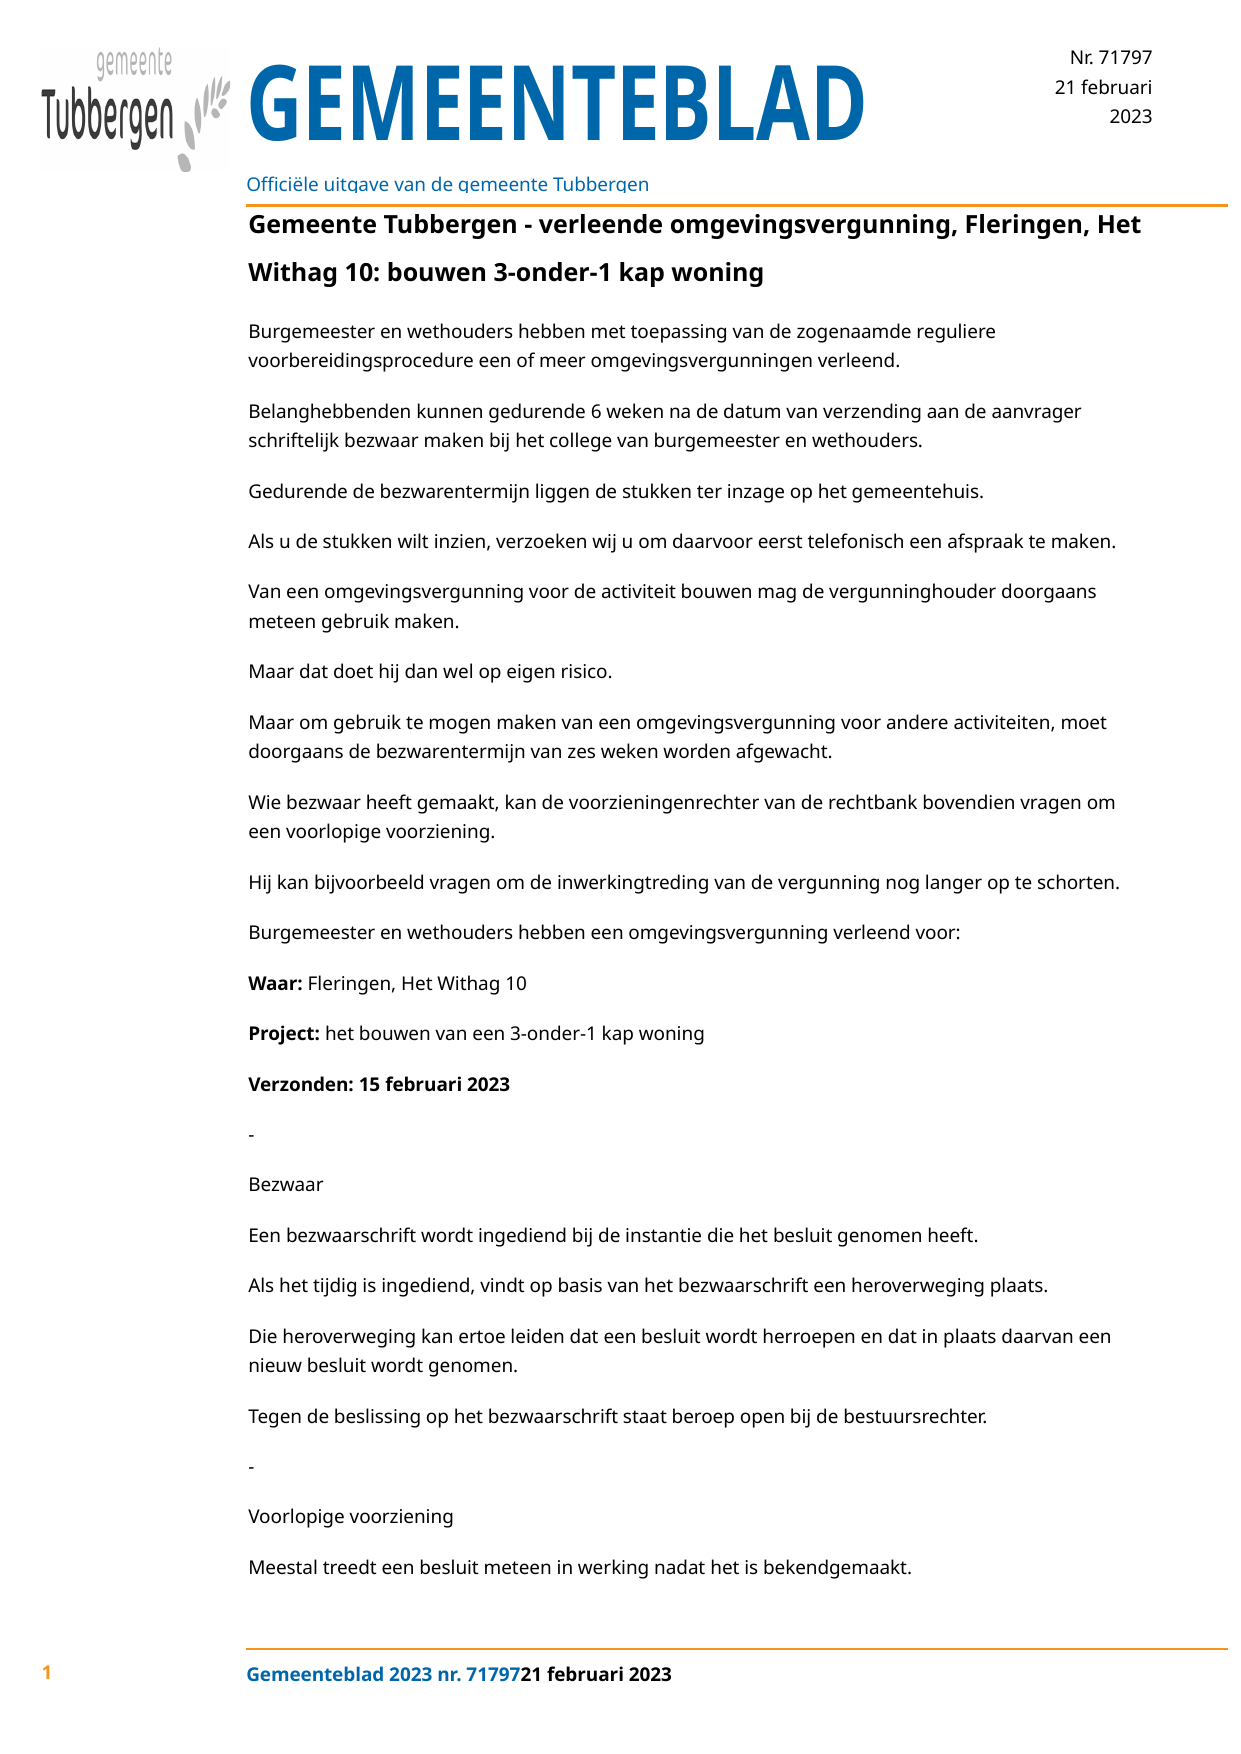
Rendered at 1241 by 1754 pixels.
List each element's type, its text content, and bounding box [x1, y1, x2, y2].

text Tegen de beslissing op het bezwaarschrift staat beroep open bij de bestuursrechter. [248, 1403, 1152, 1429]
text Waar: Fleringen, Het Withag 10 [248, 970, 1152, 996]
text Als het tijdig is ingediend, vindt op basis van het bezwaarschrift een heroverweging plaats. [248, 1272, 1152, 1298]
text Wie bezwaar heeft gemaakt, kan de voorzieningenrechter van de rechtbank bovendien vragen om een voorlopige voorziening. [248, 789, 1152, 844]
picture [41, 47, 231, 172]
text Maar dat doet hij dan wel op eigen risico. [248, 659, 1152, 684]
text Belanghebbenden kunnen gedurende 6 weken na de datum van verzending aan de aanvrager schriftelijk bezwaar maken bij het college van burgemeester en wethouders. [248, 398, 1152, 453]
text Bezwaar [248, 1172, 1152, 1197]
text Hij kan bijvoorbeeld vragen om de inwerkingtreding van de vergunning nog langer op te schorten. [248, 869, 1152, 895]
text Project: het bouwen van een 3-onder-1 kap woning [248, 1020, 1152, 1046]
text Van een omgevingsvergunning voor de activiteit bouwen mag de vergunninghouder doorgaans meteen gebruik maken. [248, 579, 1152, 634]
text Die heroverweging kan ertoe leiden dat een besluit wordt herroepen en dat in plaats daarvan een nieuw besluit wordt genomen. [248, 1323, 1152, 1378]
text Voorlopige voorziening [248, 1504, 1152, 1529]
text Meestal treedt een besluit meteen in werking nadat het is bekendgemaakt. [248, 1554, 1152, 1580]
text Gemeente Tubbergen - verleende omgevingsvergunning, Fleringen, Het Withag 10: bouwen 3-onder-1 kap woning [248, 207, 1152, 288]
text Een bezwaarschrift wordt ingediend bij de instantie die het besluit genomen heeft. [248, 1222, 1152, 1248]
text - [248, 1453, 1152, 1479]
text Gedurende de bezwarentermijn liggen de stukken ter inzage op het gemeentehuis. [248, 478, 1152, 504]
text Maar om gebruik te mogen maken van een omgevingsvergunning voor andere activiteiten, moet doorgaans de bezwarentermijn van zes weken worden afgewacht. [248, 709, 1152, 764]
text Als u de stukken wilt inzien, verzoeken wij u om daarvoor eerst telefonisch een afspraak te maken. [248, 528, 1152, 554]
text Burgemeester en wethouders hebben een omgevingsvergunning verleend voor: [248, 919, 1152, 945]
text Burgemeester en wethouders hebben met toepassing van de zogenaamde reguliere voorbereidingsprocedure een of meer omgevingsvergunningen verleend. [248, 318, 1152, 373]
text - [248, 1121, 1152, 1147]
text Verzonden: 15 februari 2023 [248, 1071, 1152, 1097]
